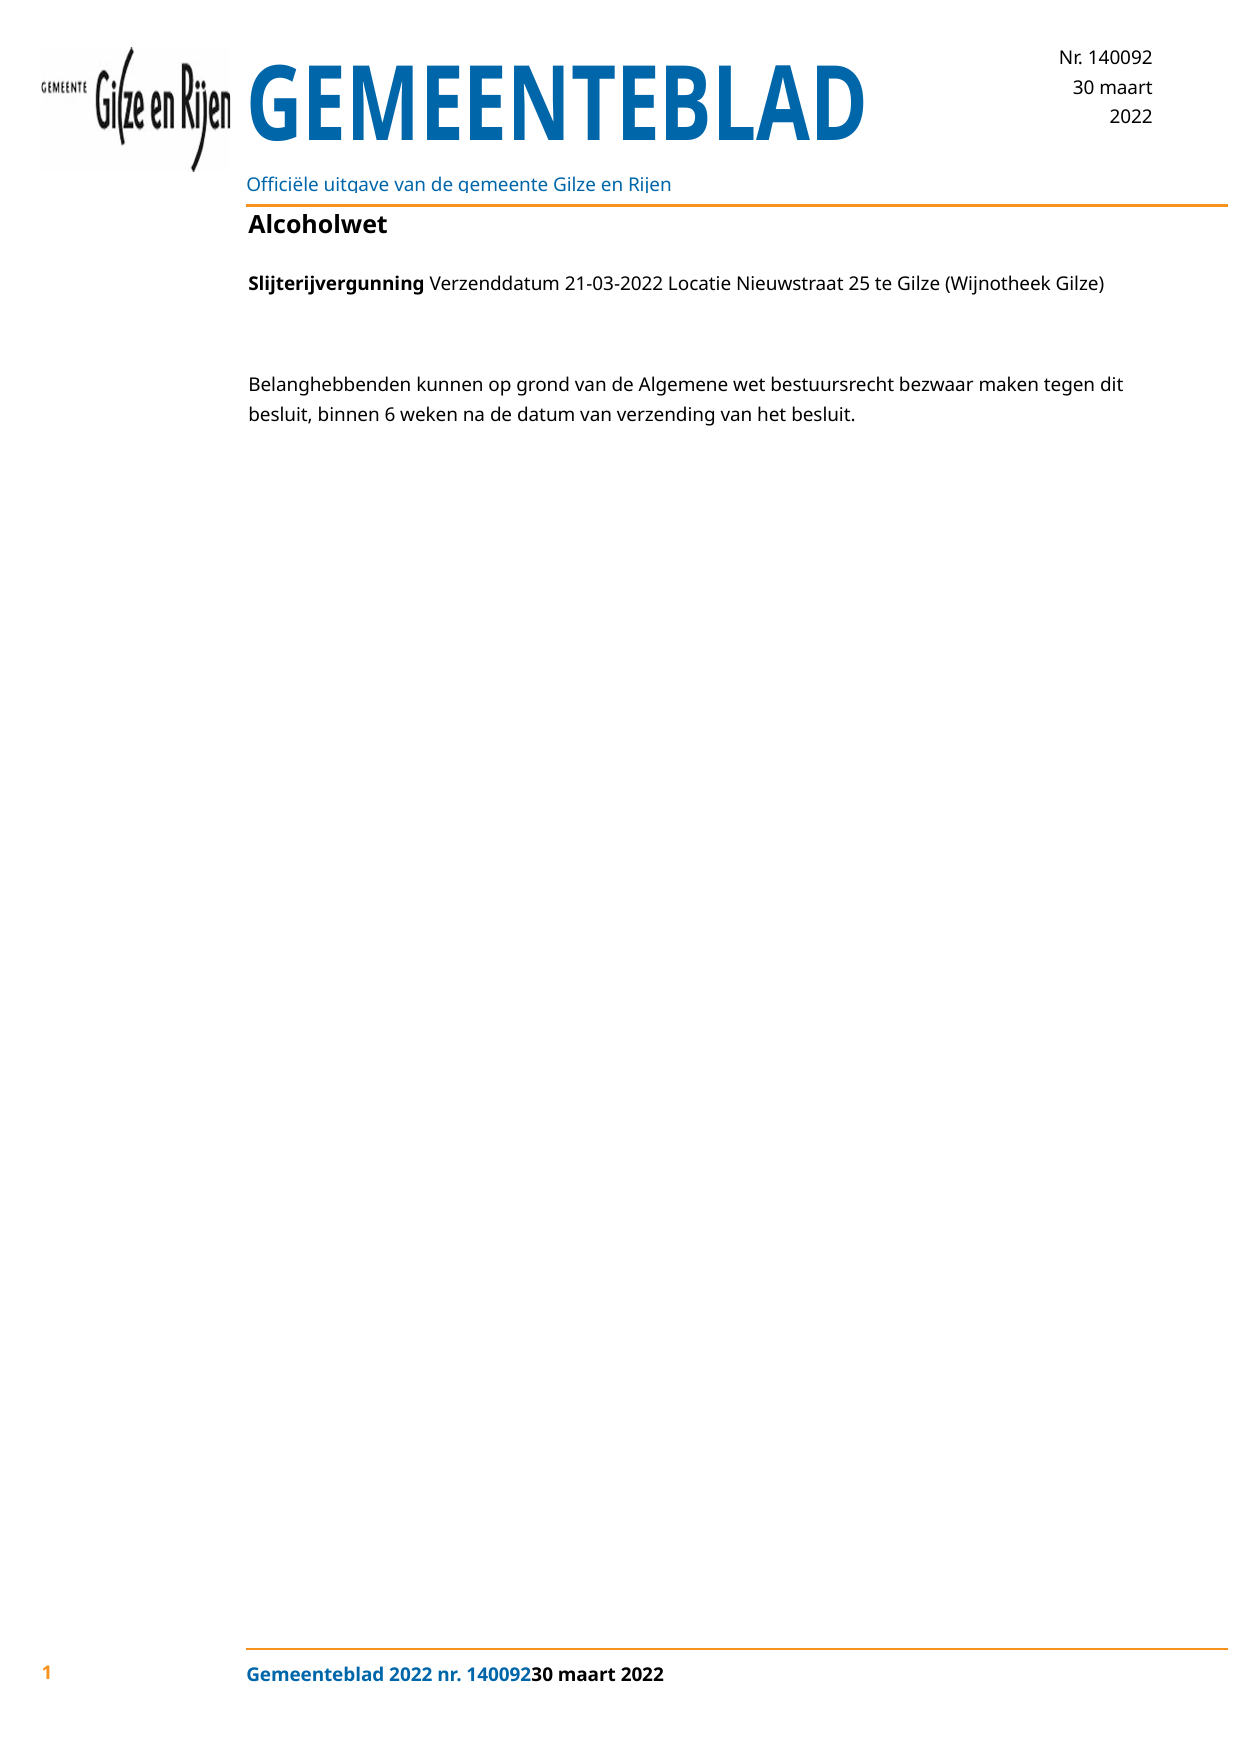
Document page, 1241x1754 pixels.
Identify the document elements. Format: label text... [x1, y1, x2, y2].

text Slijterijvergunning Verzenddatum 21-03-2022 Locatie Nieuwstraat 25 te Gilze (Wijnotheek Gilze) [248, 270, 1152, 296]
text Belanghebbenden kunnen op grond van de Algemene wet bestuursrecht bezwaar maken tegen dit besluit, binnen 6 weken na de datum van verzending van het besluit. [248, 371, 1152, 426]
text Alcoholwet [248, 207, 1152, 241]
picture [41, 47, 231, 172]
